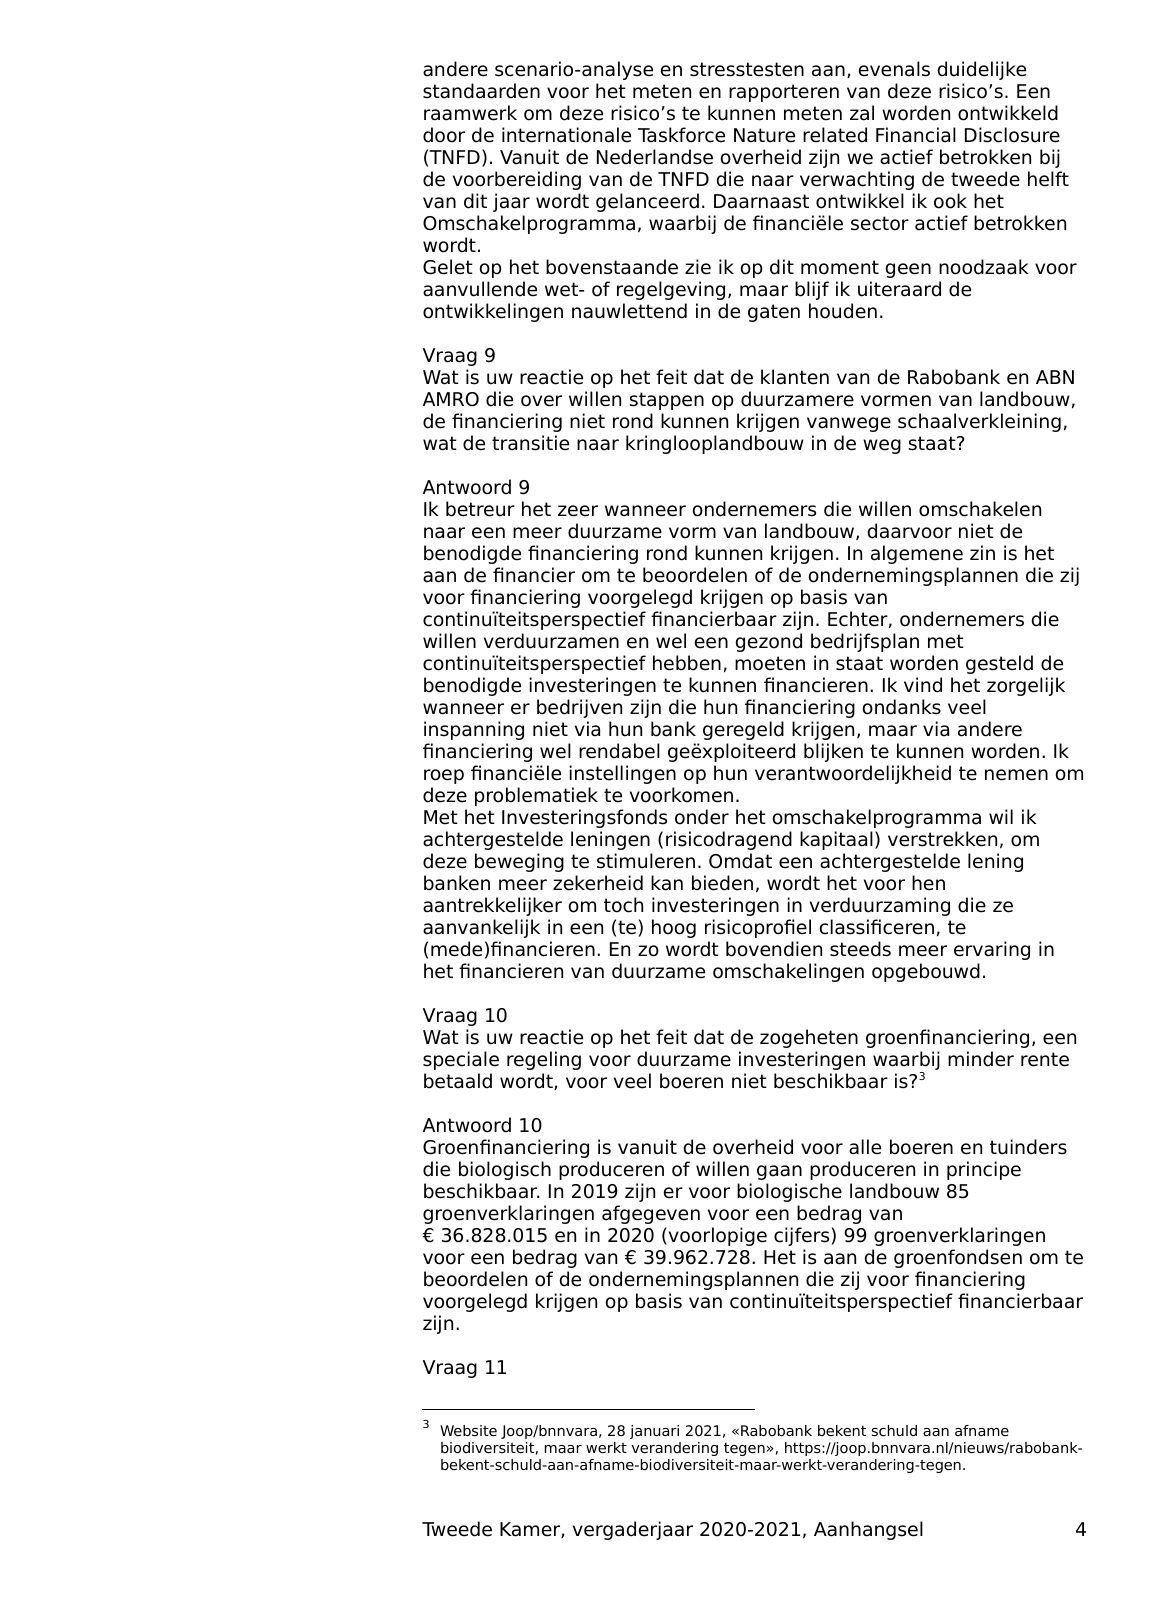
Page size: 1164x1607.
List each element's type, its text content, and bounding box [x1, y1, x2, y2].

text Antwoord 9 [422, 477, 1087, 499]
text andere scenario-analyse en stresstesten aan, evenals duidelijke standaarden voor het meten en rapporteren van deze risico’s. Een raamwerk om deze risico’s te kunnen meten zal worden ontwikkeld door de internationale Taskforce Nature related Financial Disclosure (TNFD). Vanuit de Nederlandse overheid zijn we actief betrokken bij de voorbereiding van de TNFD die naar verwachting de tweede helft van dit jaar wordt gelanceerd. Daarnaast ontwikkel ik ook het Omschakelprogramma, waarbij de financiële sector actief betrokken wordt. [422, 59, 1087, 257]
text Wat is uw reactie op het feit dat de zogeheten groenfinanciering, een speciale regeling voor duurzame investeringen waarbij minder rente betaald wordt, voor veel boeren niet beschikbaar is? [422, 1027, 1087, 1093]
text Vraag 9 [422, 345, 1087, 367]
text Website Joop/bnnvara, 28 januari 2021, «Rabobank bekent schuld aan afname biodiversiteit, maar werkt verandering tegen», https://joop.bnnvara.nl/nieuws/rabobank-bekent-schuld-aan-afname-biodiversiteit-maar-werkt-verandering-tegen. [422, 1418, 1087, 1474]
text Gelet op het bovenstaande zie ik op dit moment geen noodzaak voor aanvullende wet- of regelgeving, maar blijf ik uiteraard de ontwikkelingen nauwlettend in de gaten houden. [422, 257, 1087, 323]
text € 36.828.015 en in 2020 (voorlopige cijfers) 99 groenverklaringen voor een bedrag van € 39.962.728. Het is aan de groenfondsen om te beoordelen of de ondernemingsplannen die zij voor financiering voorgelegd krijgen op basis van continuïteitsperspectief financierbaar zijn. [422, 1225, 1087, 1335]
text Wat is uw reactie op het feit dat de klanten van de Rabobank en ABN AMRO die over willen stappen op duurzamere vormen van landbouw, de financiering niet rond kunnen krijgen vanwege schaalverkleining, wat de transitie naar kringlooplandbouw in de weg staat? [422, 367, 1087, 455]
text Antwoord 10 [422, 1115, 1087, 1137]
text Met het Investeringsfonds onder het omschakelprogramma wil ik achtergestelde leningen (risicodragend kapitaal) verstrekken, om deze beweging te stimuleren. Omdat een achtergestelde lening banken meer zekerheid kan bieden, wordt het voor hen aantrekkelijker om toch investeringen in verduurzaming die ze aanvankelijk in een (te) hoog risicoprofiel classificeren, te (mede)financieren. En zo wordt bovendien steeds meer ervaring in het financieren van duurzame omschakelingen opgebouwd. [422, 807, 1087, 983]
text Ik betreur het zeer wanneer ondernemers die willen omschakelen naar een meer duurzame vorm van landbouw, daarvoor niet de benodigde financiering rond kunnen krijgen. In algemene zin is het aan de financier om te beoordelen of de ondernemingsplannen die zij voor financiering voorgelegd krijgen op basis van continuïteitsperspectief financierbaar zijn. Echter, ondernemers die willen verduurzamen en wel een gezond bedrijfsplan met continuïteitsperspectief hebben, moeten in staat worden gesteld de benodigde investeringen te kunnen financieren. Ik vind het zorgelijk wanneer er bedrijven zijn die hun financiering ondanks veel inspanning niet via hun bank geregeld krijgen, maar via andere financiering wel rendabel geëxploiteerd blijken te kunnen worden. Ik roep financiële instellingen op hun verantwoordelijkheid te nemen om deze problematiek te voorkomen. [422, 499, 1087, 807]
text Vraag 10 [422, 1005, 1087, 1027]
text Vraag 11 [422, 1357, 1087, 1379]
text Groenfinanciering is vanuit de overheid voor alle boeren en tuinders die biologisch produceren of willen gaan produceren in principe beschikbaar. In 2019 zijn er voor biologische landbouw 85 groenverklaringen afgegeven voor een bedrag van [422, 1137, 1087, 1225]
